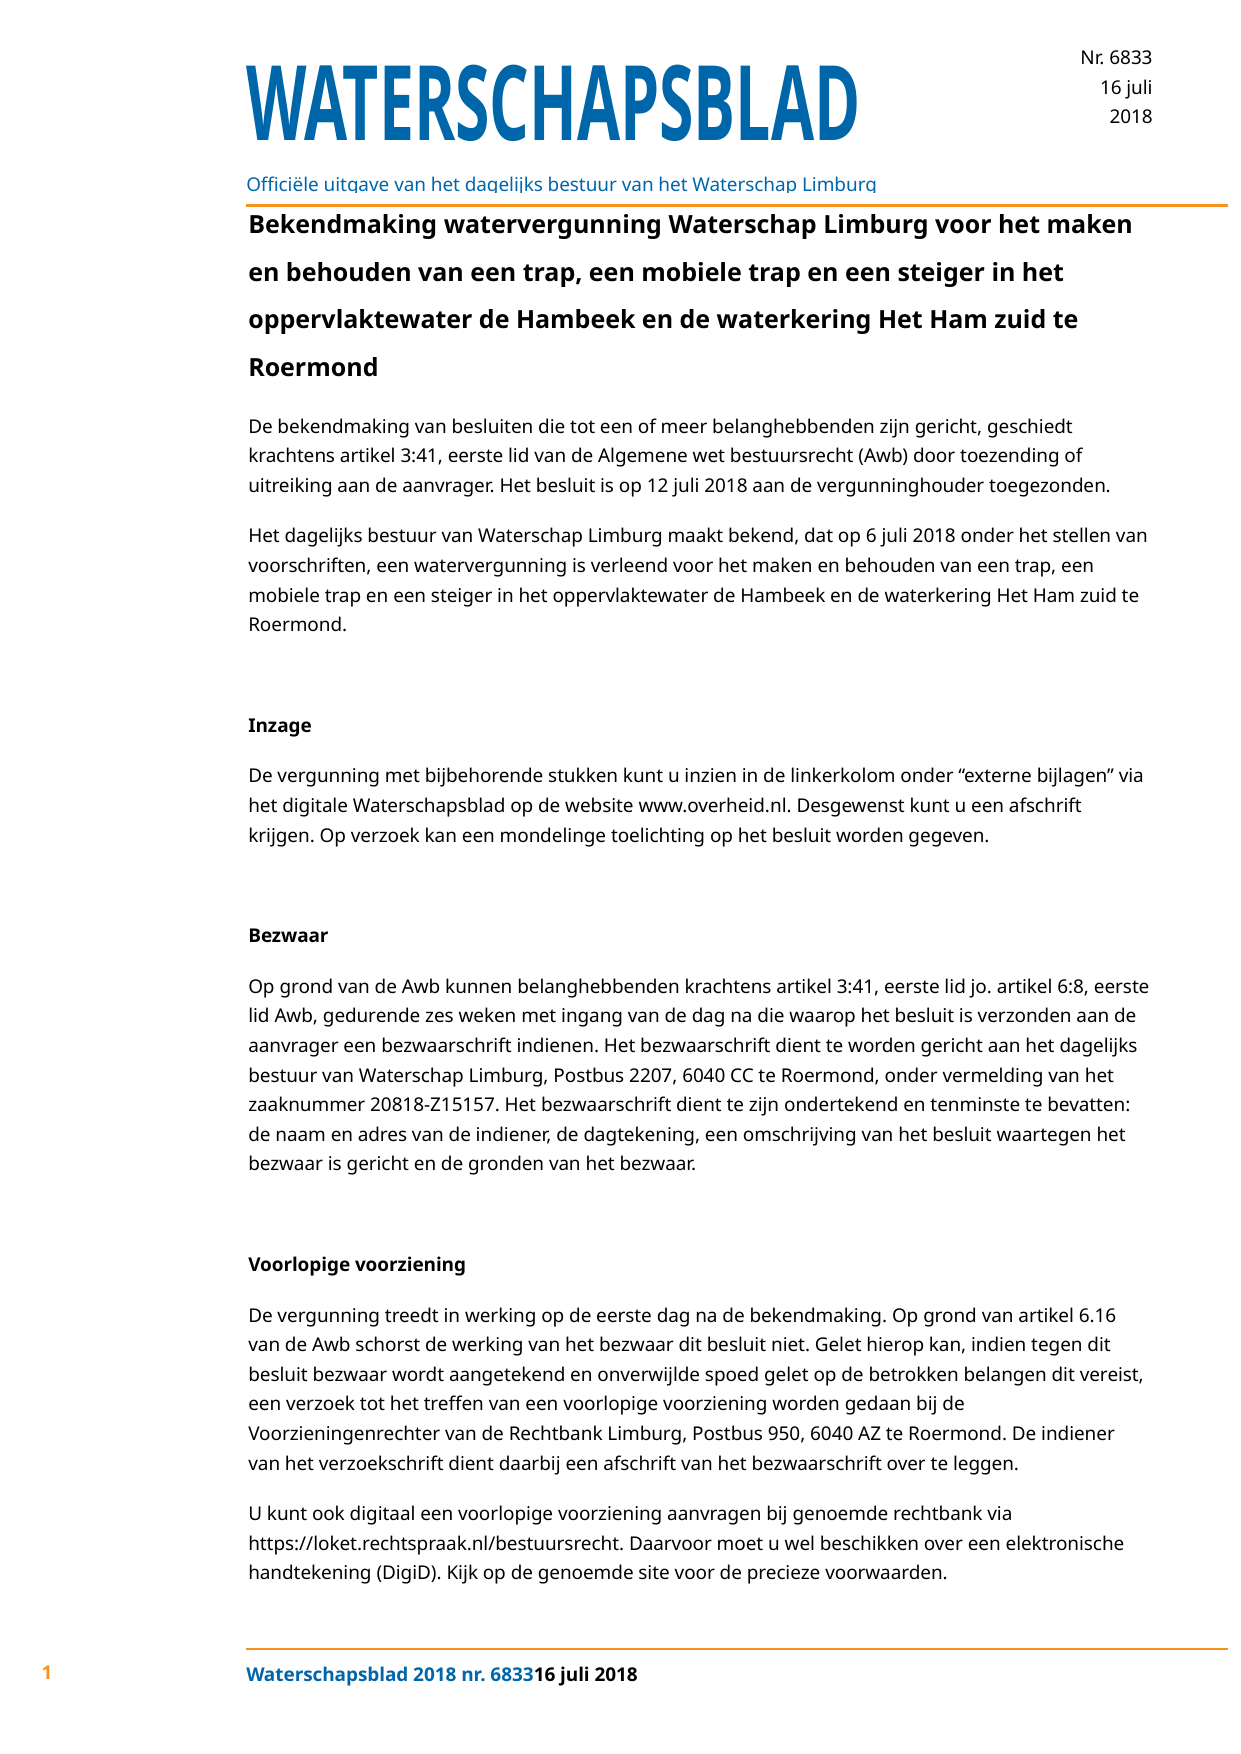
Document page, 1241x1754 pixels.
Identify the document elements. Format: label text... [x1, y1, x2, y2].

picture [41, 47, 231, 172]
text Bekendmaking watervergunning Waterschap Limburg voor het maken en behouden van een trap, een mobiele trap en een steiger in het oppervlaktewater de Hambeek en de waterkering Het Ham zuid te Roermond [248, 207, 1152, 384]
text U kunt ook digitaal een voorlopige voorziening aanvragen bij genoemde rechtbank via https://loket.rechtspraak.nl/bestuursrecht. Daarvoor moet u wel beschikken over een elektronische handtekening (DigiD). Kijk op de genoemde site voor de precieze voorwaarden. [248, 1500, 1152, 1585]
text Op grond van de Awb kunnen belanghebbenden krachtens artikel 3:41, eerste lid jo. artikel 6:8, eerste lid Awb, gedurende zes weken met ingang van de dag na die waarop het besluit is verzonden aan de aanvrager een bezwaarschrift indienen. Het bezwaarschrift dient te worden gericht aan het dagelijks bestuur van Waterschap Limburg, Postbus 2207, 6040 CC te Roermond, onder vermelding van het zaaknummer 20818-Z15157. Het bezwaarschrift dient te zijn ondertekend en tenminste te bevatten: de naam en adres van de indiener, de dagtekening, een omschrijving van het besluit waartegen het bezwaar is gericht en de gronden van het bezwaar. [248, 973, 1152, 1176]
text De vergunning treedt in werking op de eerste dag na de bekendmaking. Op grond van artikel 6.16 van de Awb schorst de werking van het bezwaar dit besluit niet. Gelet hierop kan, indien tegen dit besluit bezwaar wordt aangetekend en onverwijlde spoed gelet op de betrokken belangen dit vereist, een verzoek tot het treffen van een voorlopige voorziening worden gedaan bij de Voorzieningenrechter van de Rechtbank Limburg, Postbus 950, 6040 AZ te Roermond. De indiener van het verzoekschrift dient daarbij een afschrift van het bezwaarschrift over te leggen. [248, 1302, 1152, 1476]
text De bekendmaking van besluiten die tot een of meer belanghebbenden zijn gericht, geschiedt krachtens artikel 3:41, eerste lid van de Algemene wet bestuursrecht (Awb) door toezending of uitreiking aan de aanvrager. Het besluit is op 12 juli 2018 aan de vergunninghouder toegezonden. [248, 413, 1152, 498]
text Bezwaar [248, 923, 1152, 948]
text Het dagelijks bestuur van Waterschap Limburg maakt bekend, dat op 6 juli 2018 onder het stellen van voorschriften, een watervergunning is verleend voor het maken en behouden van een trap, een mobiele trap en een steiger in het oppervlaktewater de Hambeek en de waterkering Het Ham zuid te Roermond. [248, 523, 1152, 637]
text Inzage [248, 712, 1152, 738]
text De vergunning met bijbehorende stukken kunt u inzien in de linkerkolom onder “externe bijlagen” via het digitale Waterschapsblad op de website www.overheid.nl. Desgewenst kunt u een afschrift krijgen. Op verzoek kan een mondelinge toelichting op het besluit worden gegeven. [248, 763, 1152, 848]
text Voorlopige voorziening [248, 1251, 1152, 1277]
